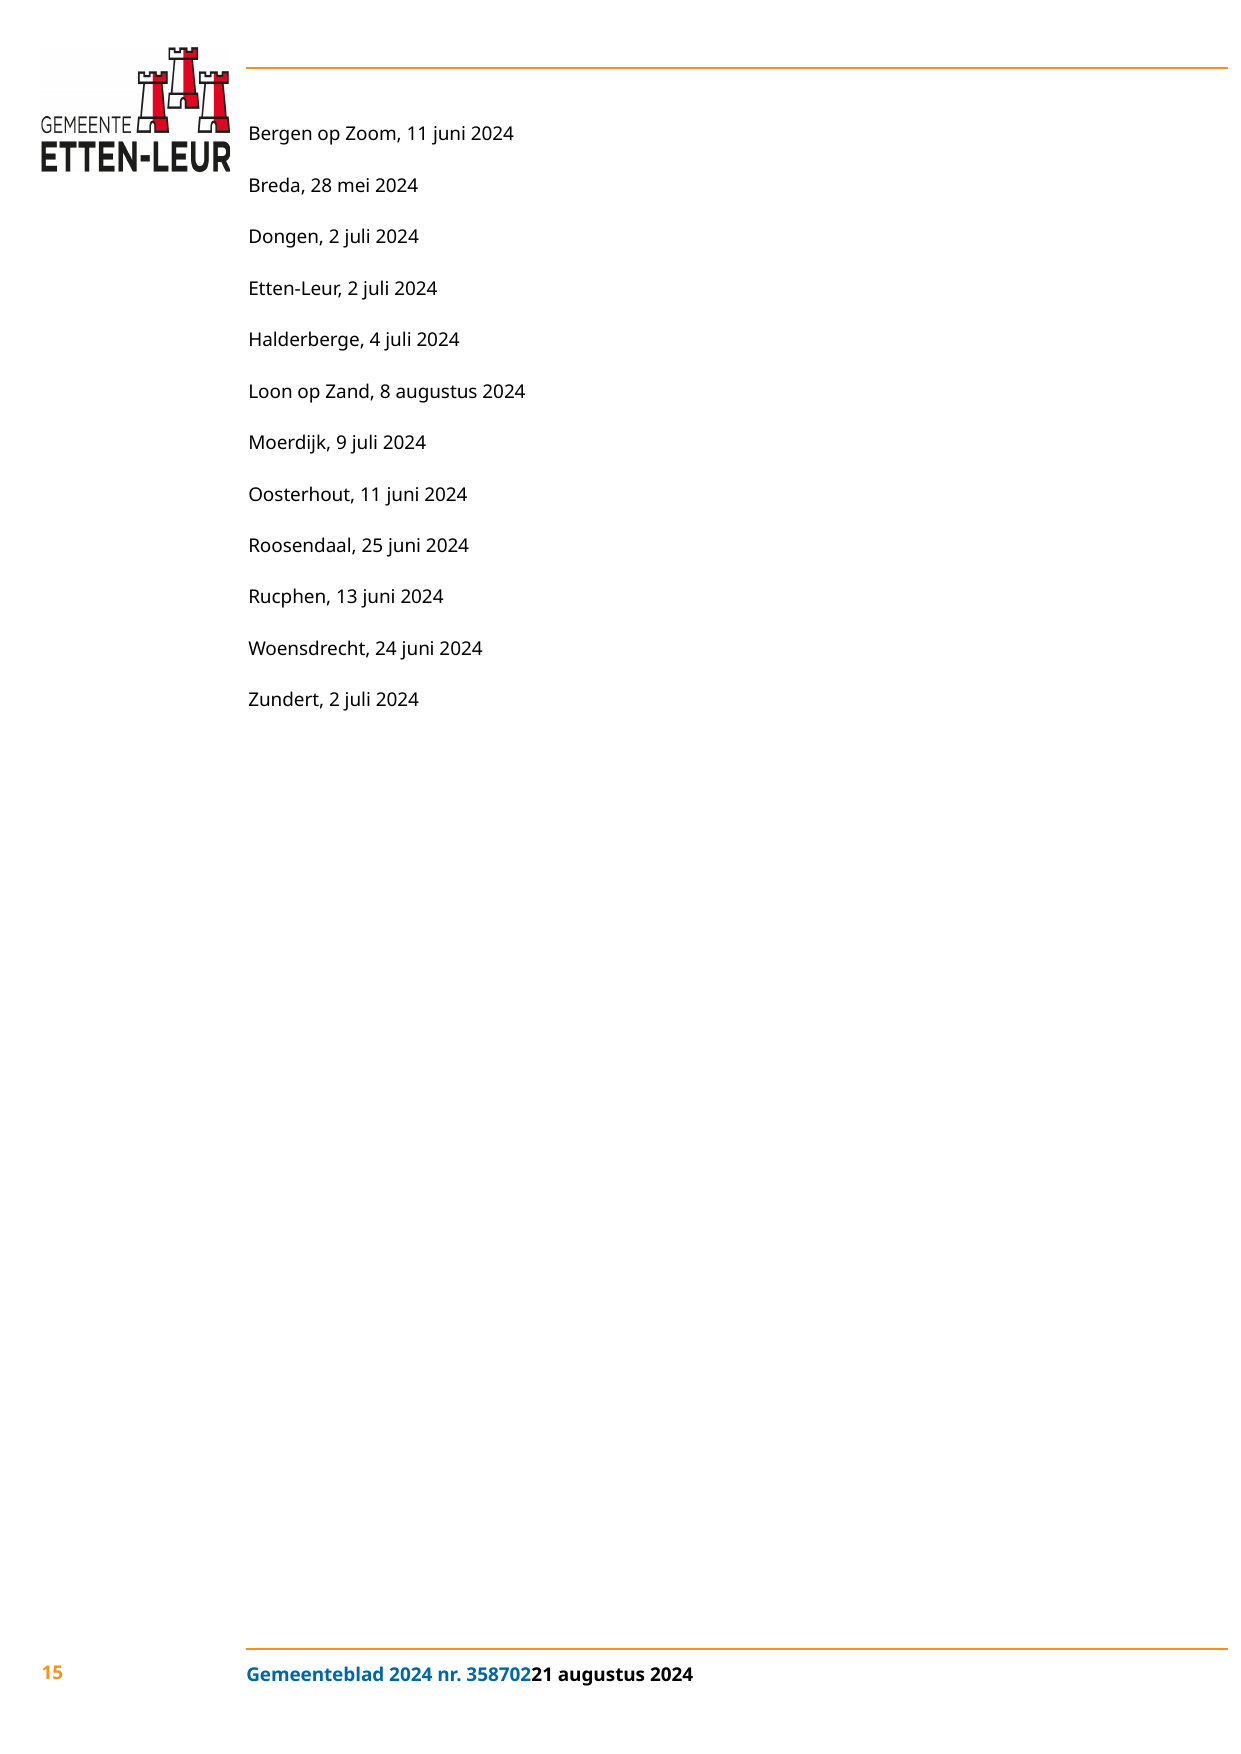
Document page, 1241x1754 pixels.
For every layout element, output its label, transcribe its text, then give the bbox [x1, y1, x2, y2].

text Dongen, 2 juli 2024 [248, 223, 1152, 249]
text Bergen op Zoom, 11 juni 2024 [248, 121, 1152, 146]
text Moerdijk, 9 juli 2024 [248, 429, 1152, 455]
text Zundert, 2 juli 2024 [248, 687, 1152, 712]
text Breda, 28 mei 2024 [248, 172, 1152, 198]
text Rucphen, 13 juni 2024 [248, 584, 1152, 609]
text Oosterhout, 11 juni 2024 [248, 481, 1152, 506]
text Loon op Zand, 8 augustus 2024 [248, 378, 1152, 403]
text Halderberge, 4 juli 2024 [248, 326, 1152, 352]
text Roosendaal, 25 juni 2024 [248, 532, 1152, 558]
text Woensdrecht, 24 juni 2024 [248, 635, 1152, 661]
text Etten-Leur, 2 juli 2024 [248, 275, 1152, 301]
picture [41, 47, 231, 172]
